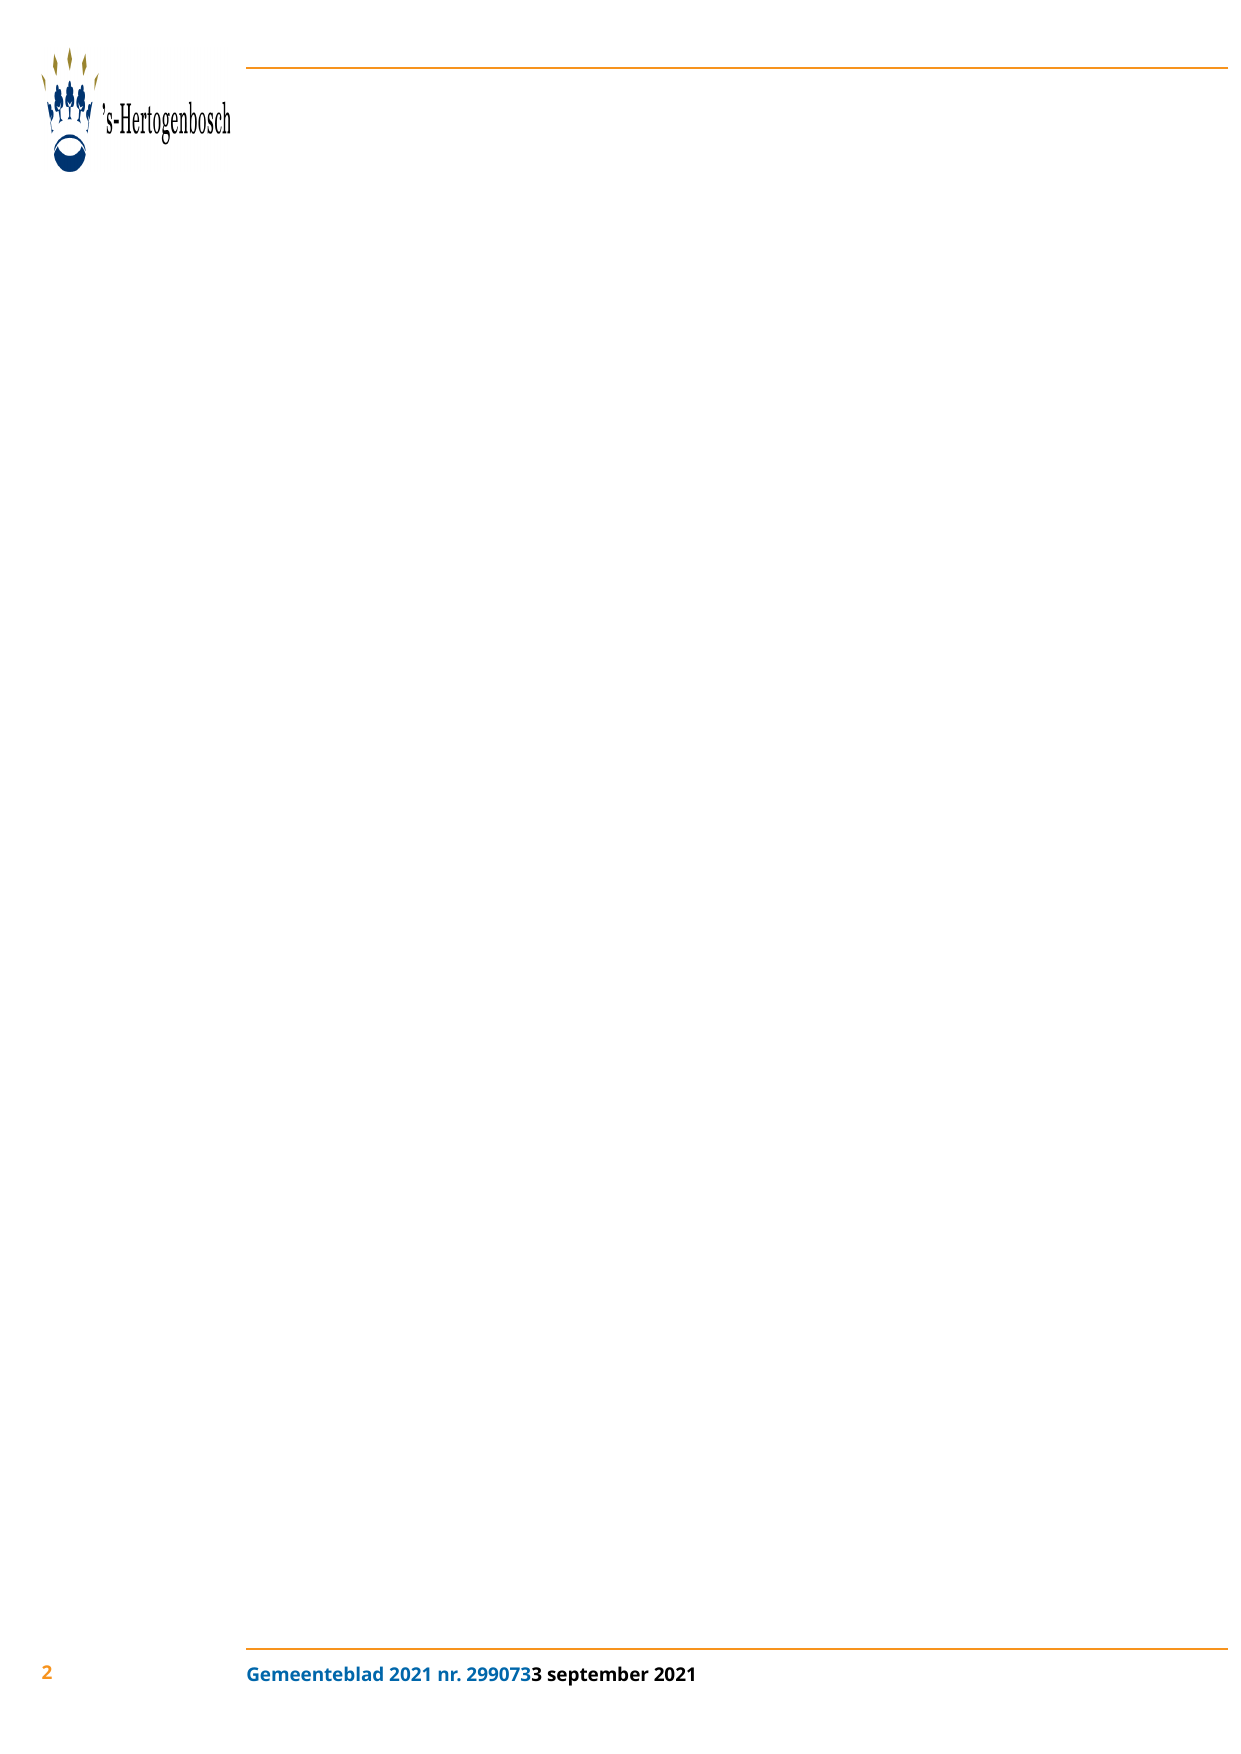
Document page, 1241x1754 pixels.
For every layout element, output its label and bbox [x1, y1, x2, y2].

picture [41, 47, 231, 172]
